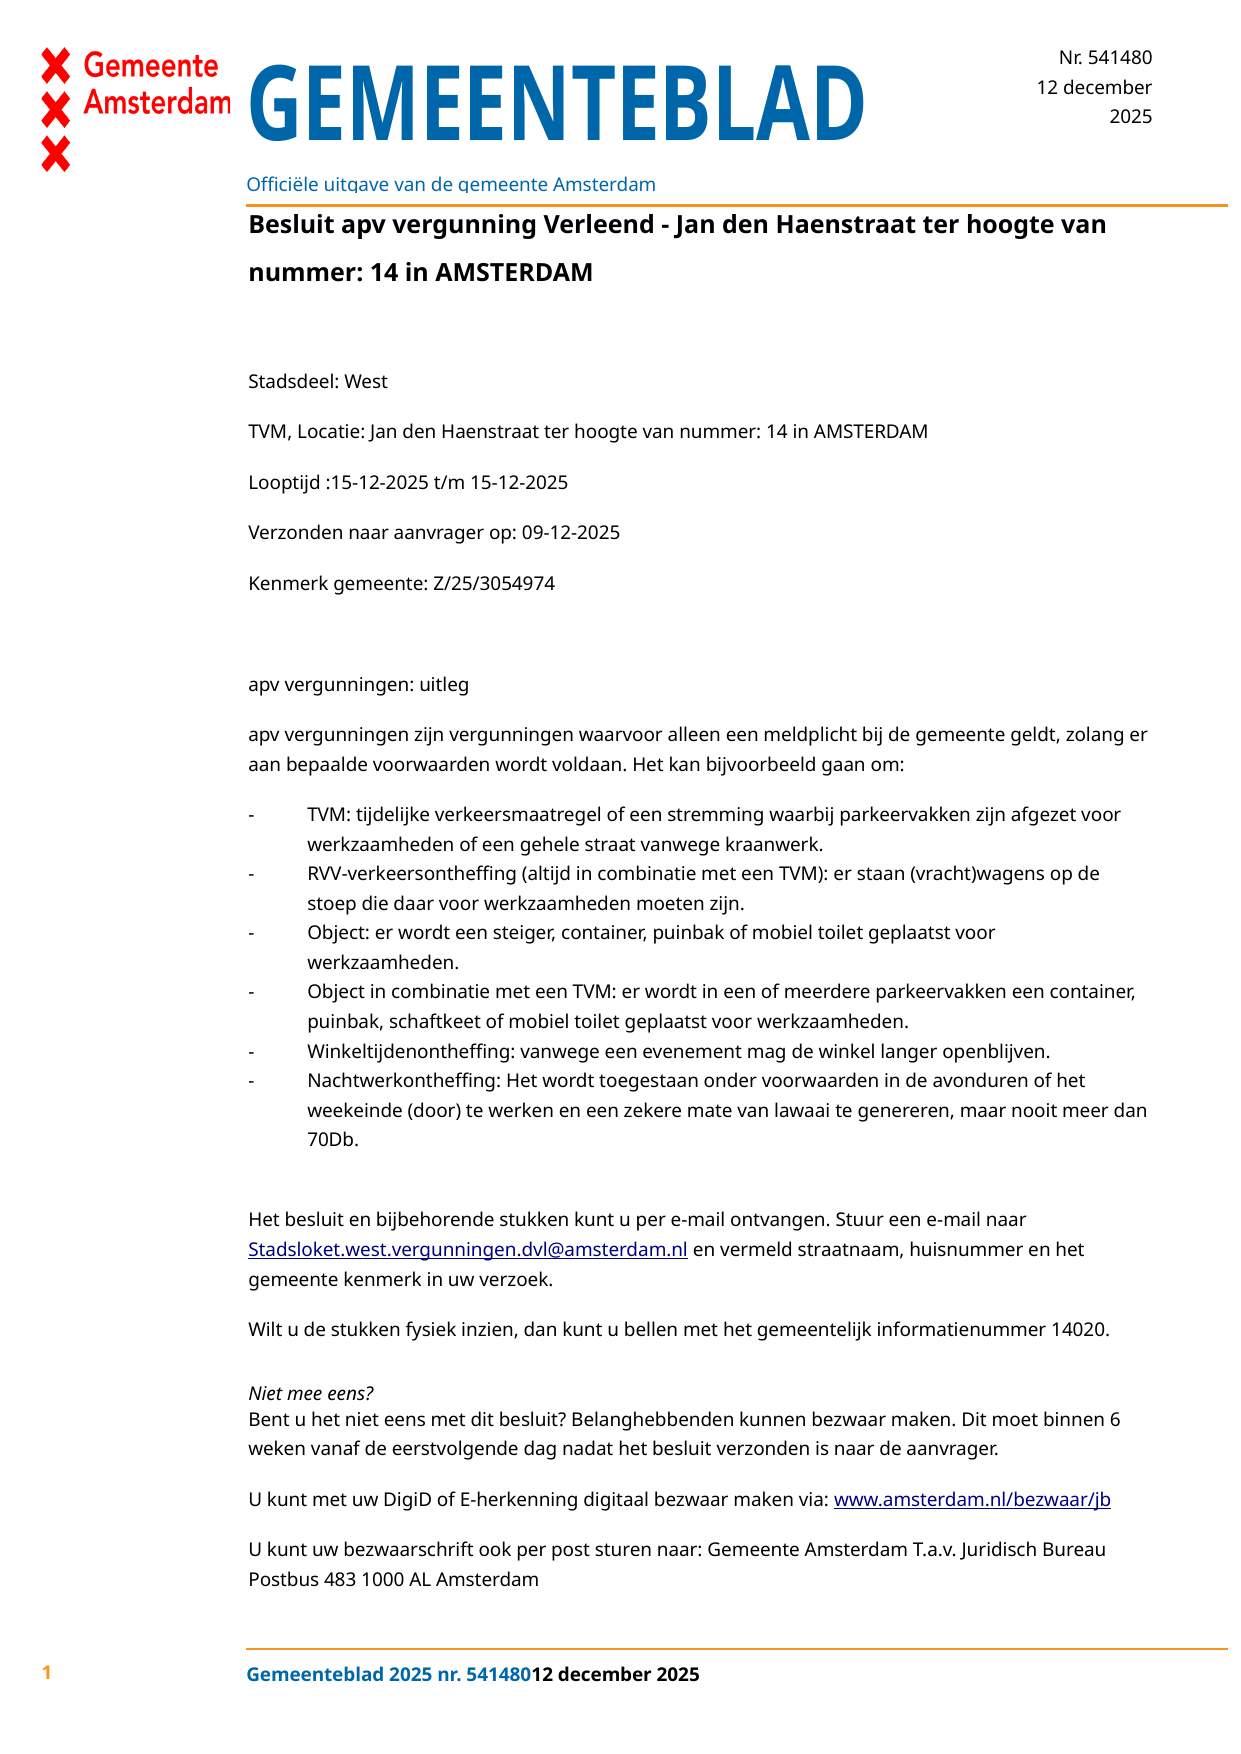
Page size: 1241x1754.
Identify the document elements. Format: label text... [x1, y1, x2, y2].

text Wilt u de stukken fysiek inzien, dan kunt u bellen met het gemeentelijk informatienummer 14020. [248, 1316, 1152, 1342]
picture [41, 47, 231, 172]
text TVM, Locatie: Jan den Haenstraat ter hoogte van nummer: 14 in AMSTERDAM [248, 419, 1152, 444]
text Verzonden naar aanvrager op: 09-12-2025 [248, 519, 1152, 545]
text Niet mee eens? [248, 1380, 1152, 1406]
list Winkeltijdenontheffing: vanwege een evenement mag de winkel langer openblijven. [248, 1038, 1152, 1064]
list TVM: tijdelijke verkeersmaatregel of een stremming waarbij parkeervakken zijn afgezet voor werkzaamheden of een gehele straat vanwege kraanwerk. [248, 801, 1152, 857]
list Object: er wordt een steiger, container, puinbak of mobiel toilet geplaatst voor werkzaamheden. [248, 919, 1152, 975]
text apv vergunningen zijn vergunningen waarvoor alleen een meldplicht bij de gemeente geldt, zolang er aan bepaalde voorwaarden wordt voldaan. Het kan bijvoorbeeld gaan om: [248, 721, 1152, 777]
text U kunt uw bezwaarschrift ook per post sturen naar: Gemeente Amsterdam T.a.v. Juridisch Bureau Postbus 483 1000 AL Amsterdam [248, 1536, 1152, 1592]
text Het besluit en bijbehorende stukken kunt u per e-mail ontvangen. Stuur een e-mail naar Stadsloket.west.vergunningen.dvl@amsterdam.nl en vermeld straatnaam, huisnummer en het gemeente kenmerk in uw verzoek. [248, 1207, 1152, 1292]
text Looptijd :15-12-2025 t/m 15-12-2025 [248, 469, 1152, 495]
list Nachtwerkontheffing: Het wordt toegestaan onder voorwaarden in de avonduren of het weekeinde (door) te werken en een zekere mate van lawaai te genereren, maar nooit meer dan 70Db. [248, 1067, 1152, 1152]
text U kunt met uw DigiD of E-herkenning digitaal bezwaar maken via: www.amsterdam.nl/bezwaar/jb [248, 1486, 1152, 1512]
text Stadsdeel: West [248, 368, 1152, 394]
text Besluit apv vergunning Verleend - Jan den Haenstraat ter hoogte van nummer: 14 in AMSTERDAM [248, 207, 1152, 288]
list Object in combinatie met een TVM: er wordt in een of meerdere parkeervakken een container, puinbak, schaftkeet of mobiel toilet geplaatst voor werkzaamheden. [248, 979, 1152, 1034]
text apv vergunningen: uitleg [248, 671, 1152, 697]
text Kenmerk gemeente: Z/25/3054974 [248, 570, 1152, 596]
list RVV-verkeersontheffing (altijd in combinatie met een TVM): er staan (vracht)wagens op de stoep die daar voor werkzaamheden moeten zijn. [248, 860, 1152, 916]
text Bent u het niet eens met dit besluit? Belanghebbenden kunnen bezwaar maken. Dit moet binnen 6 weken vanaf de eerstvolgende dag nadat het besluit verzonden is naar de aanvrager. [248, 1406, 1152, 1461]
